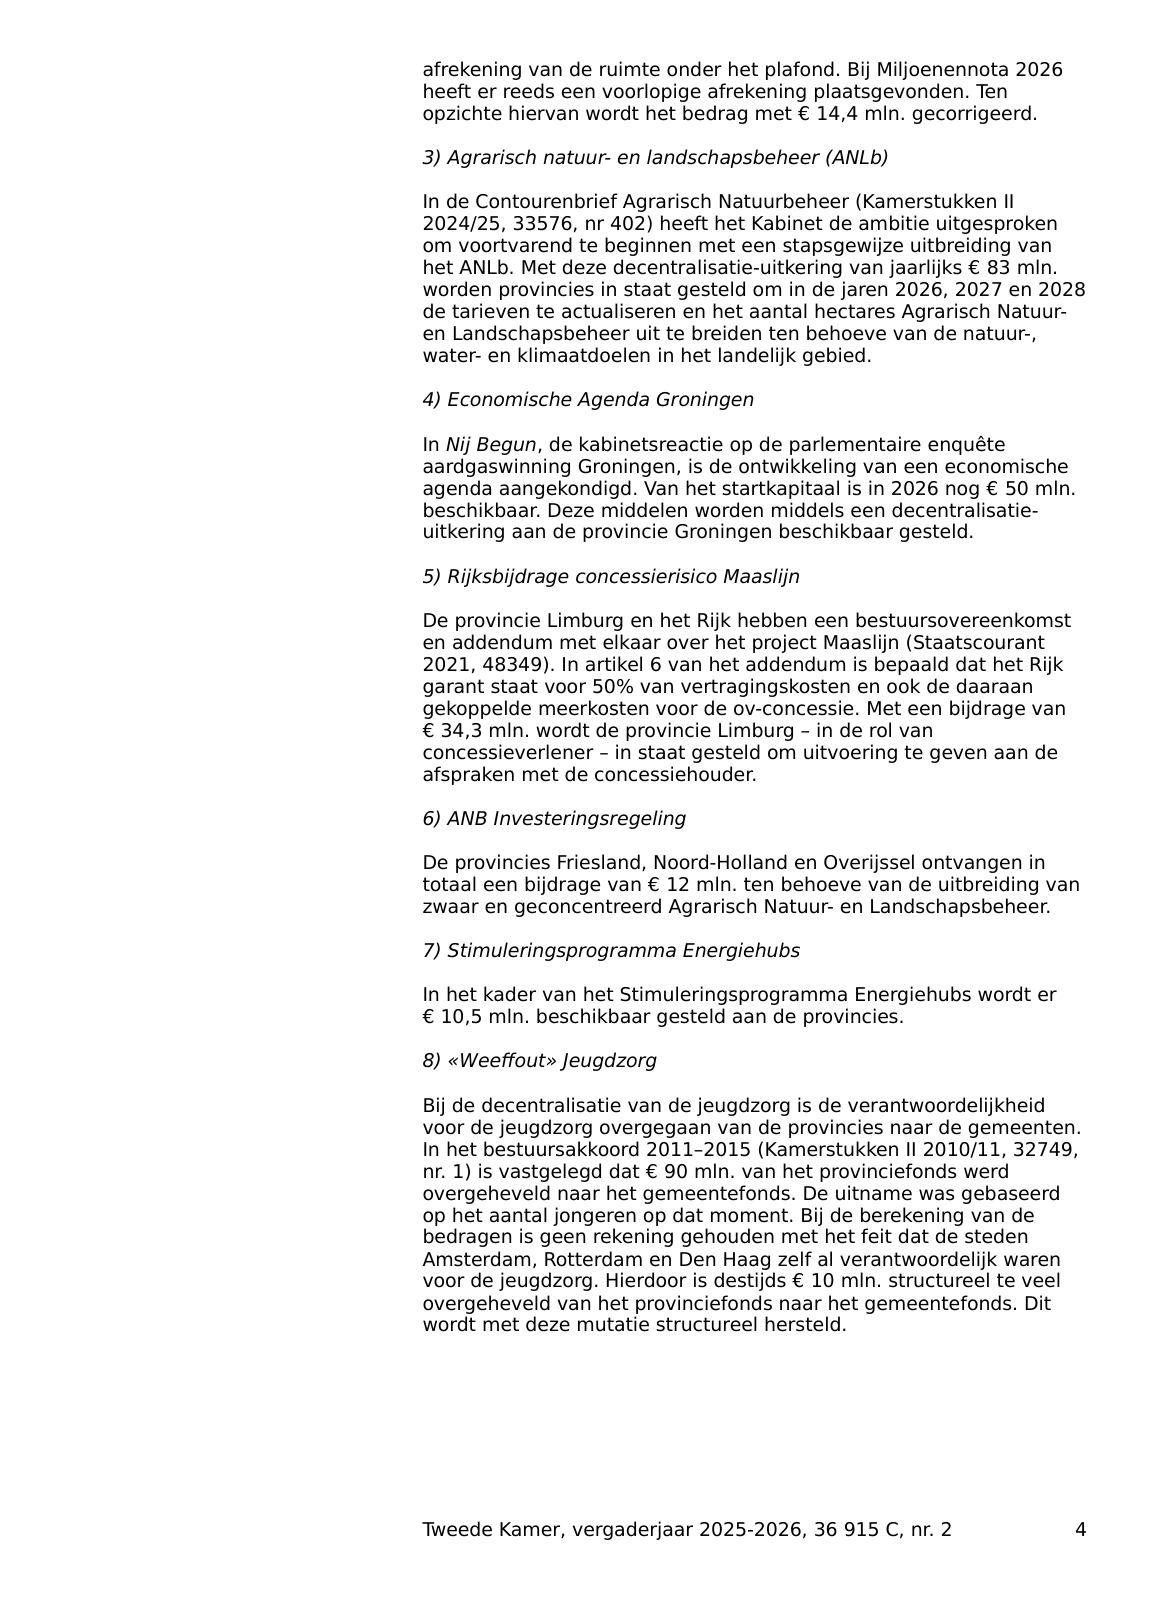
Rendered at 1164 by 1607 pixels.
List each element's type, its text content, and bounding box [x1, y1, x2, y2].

subtitle 4) Economische Agenda Groningen [422, 389, 1087, 411]
text afrekening van de ruimte onder het plafond. Bij Miljoenennota 2026 heeft er reeds een voorlopige afrekening plaatsgevonden. Ten opzichte hiervan wordt het bedrag met € 14,4 mln. gecorrigeerd. [422, 59, 1087, 125]
subtitle 5) Rijksbijdrage concessierisico Maaslijn [422, 566, 1087, 588]
text In de Contourenbrief Agrarisch Natuurbeheer (Kamerstukken II 2024/25, 33576, nr 402) heeft het Kabinet de ambitie uitgesproken om voortvarend te beginnen met een stapsgewijze uitbreiding van het ANLb. Met deze decentralisatie-uitkering van jaarlijks € 83 mln. worden provincies in staat gesteld om in de jaren 2026, 2027 en 2028 de tarieven te actualiseren en het aantal hectares Agrarisch Natuur- en Landschapsbeheer uit te breiden ten behoeve van de natuur-, water- en klimaatdoelen in het landelijk gebied. [422, 191, 1087, 367]
text De provincies Friesland, Noord-Holland en Overijssel ontvangen in totaal een bijdrage van € 12 mln. ten behoeve van de uitbreiding van zwaar en geconcentreerd Agrarisch Natuur- en Landschapsbeheer. [422, 852, 1087, 918]
text In Nij Begun, de kabinetsreactie op de parlementaire enquête aardgaswinning Groningen, is de ontwikkeling van een economische agenda aangekondigd. Van het startkapitaal is in 2026 nog € 50 mln. beschikbaar. Deze middelen worden middels een decentralisatie-uitkering aan de provincie Groningen beschikbaar gesteld. [422, 433, 1087, 543]
subtitle 3) Agrarisch natuur- en landschapsbeheer (ANLb) [422, 147, 1087, 169]
subtitle 8) «Weeffout» Jeugdzorg [422, 1050, 1087, 1072]
subtitle 6) ANB Investeringsregeling [422, 808, 1087, 830]
subtitle 7) Stimuleringsprogramma Energiehubs [422, 940, 1087, 962]
text De provincie Limburg en het Rijk hebben een bestuursovereenkomst en addendum met elkaar over het project Maaslijn (Staatscourant 2021, 48349). In artikel 6 van het addendum is bepaald dat het Rijk garant staat voor 50% van vertragingskosten en ook de daaraan gekoppelde meerkosten voor de ov-concessie. Met een bijdrage van € 34,3 mln. wordt de provincie Limburg – in de rol van concessieverlener – in staat gesteld om uitvoering te geven aan de afspraken met de concessiehouder. [422, 610, 1087, 786]
text In het kader van het Stimuleringsprogramma Energiehubs wordt er € 10,5 mln. beschikbaar gesteld aan de provincies. [422, 984, 1087, 1028]
text Bij de decentralisatie van de jeugdzorg is de verantwoordelijkheid voor de jeugdzorg overgegaan van de provincies naar de gemeenten. In het bestuursakkoord 2011–2015 (Kamerstukken II 2010/11, 32749, nr. 1) is vastgelegd dat € 90 mln. van het provinciefonds werd overgeheveld naar het gemeentefonds. De uitname was gebaseerd op het aantal jongeren op dat moment. Bij de berekening van de bedragen is geen rekening gehouden met het feit dat de steden Amsterdam, Rotterdam en Den Haag zelf al verantwoordelijk waren voor de jeugdzorg. Hierdoor is destijds € 10 mln. structureel te veel overgeheveld van het provinciefonds naar het gemeentefonds. Dit wordt met deze mutatie structureel hersteld. [422, 1094, 1087, 1336]
